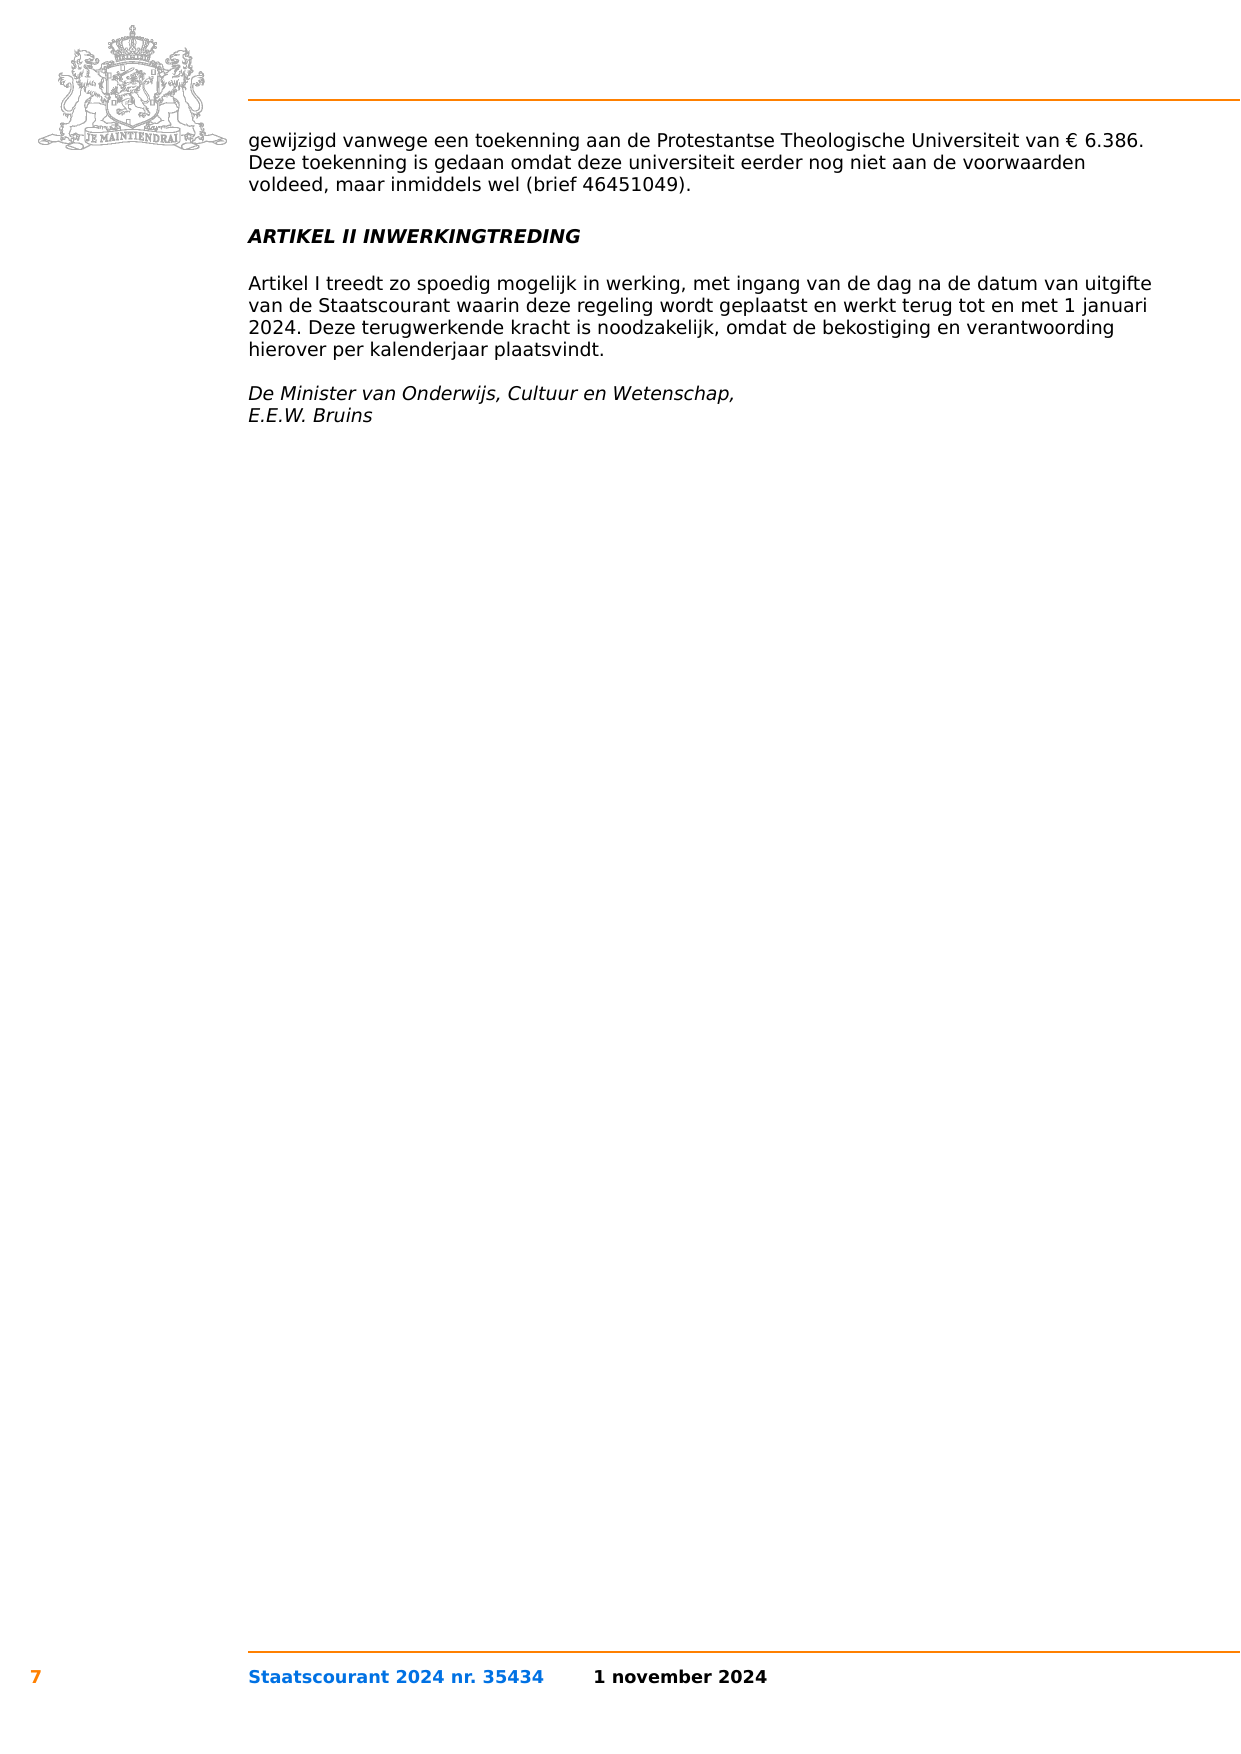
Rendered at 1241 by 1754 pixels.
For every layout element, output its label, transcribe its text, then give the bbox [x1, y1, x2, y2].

text De Minister van Onderwijs, Cultuur en Wetenschap, E.E.W. Bruins [248, 383, 1163, 427]
subtitle ARTIKEL II INWERKINGTREDING [248, 226, 1163, 248]
text gewijzigd vanwege een toekenning aan de Protestantse Theologische Universiteit van € 6.386. Deze toekenning is gedaan omdat deze universiteit eerder nog niet aan de voorwaarden voldeed, maar inmiddels wel (brief 46451049). [248, 130, 1163, 196]
picture [38, 25, 227, 150]
text Artikel I treedt zo spoedig mogelijk in werking, met ingang van de dag na de datum van uitgifte van de Staatscourant waarin deze regeling wordt geplaatst en werkt terug tot en met 1 januari 2024. Deze terugwerkende kracht is noodzakelijk, omdat de bekostiging en verantwoording hierover per kalenderjaar plaatsvindt. [248, 273, 1163, 361]
